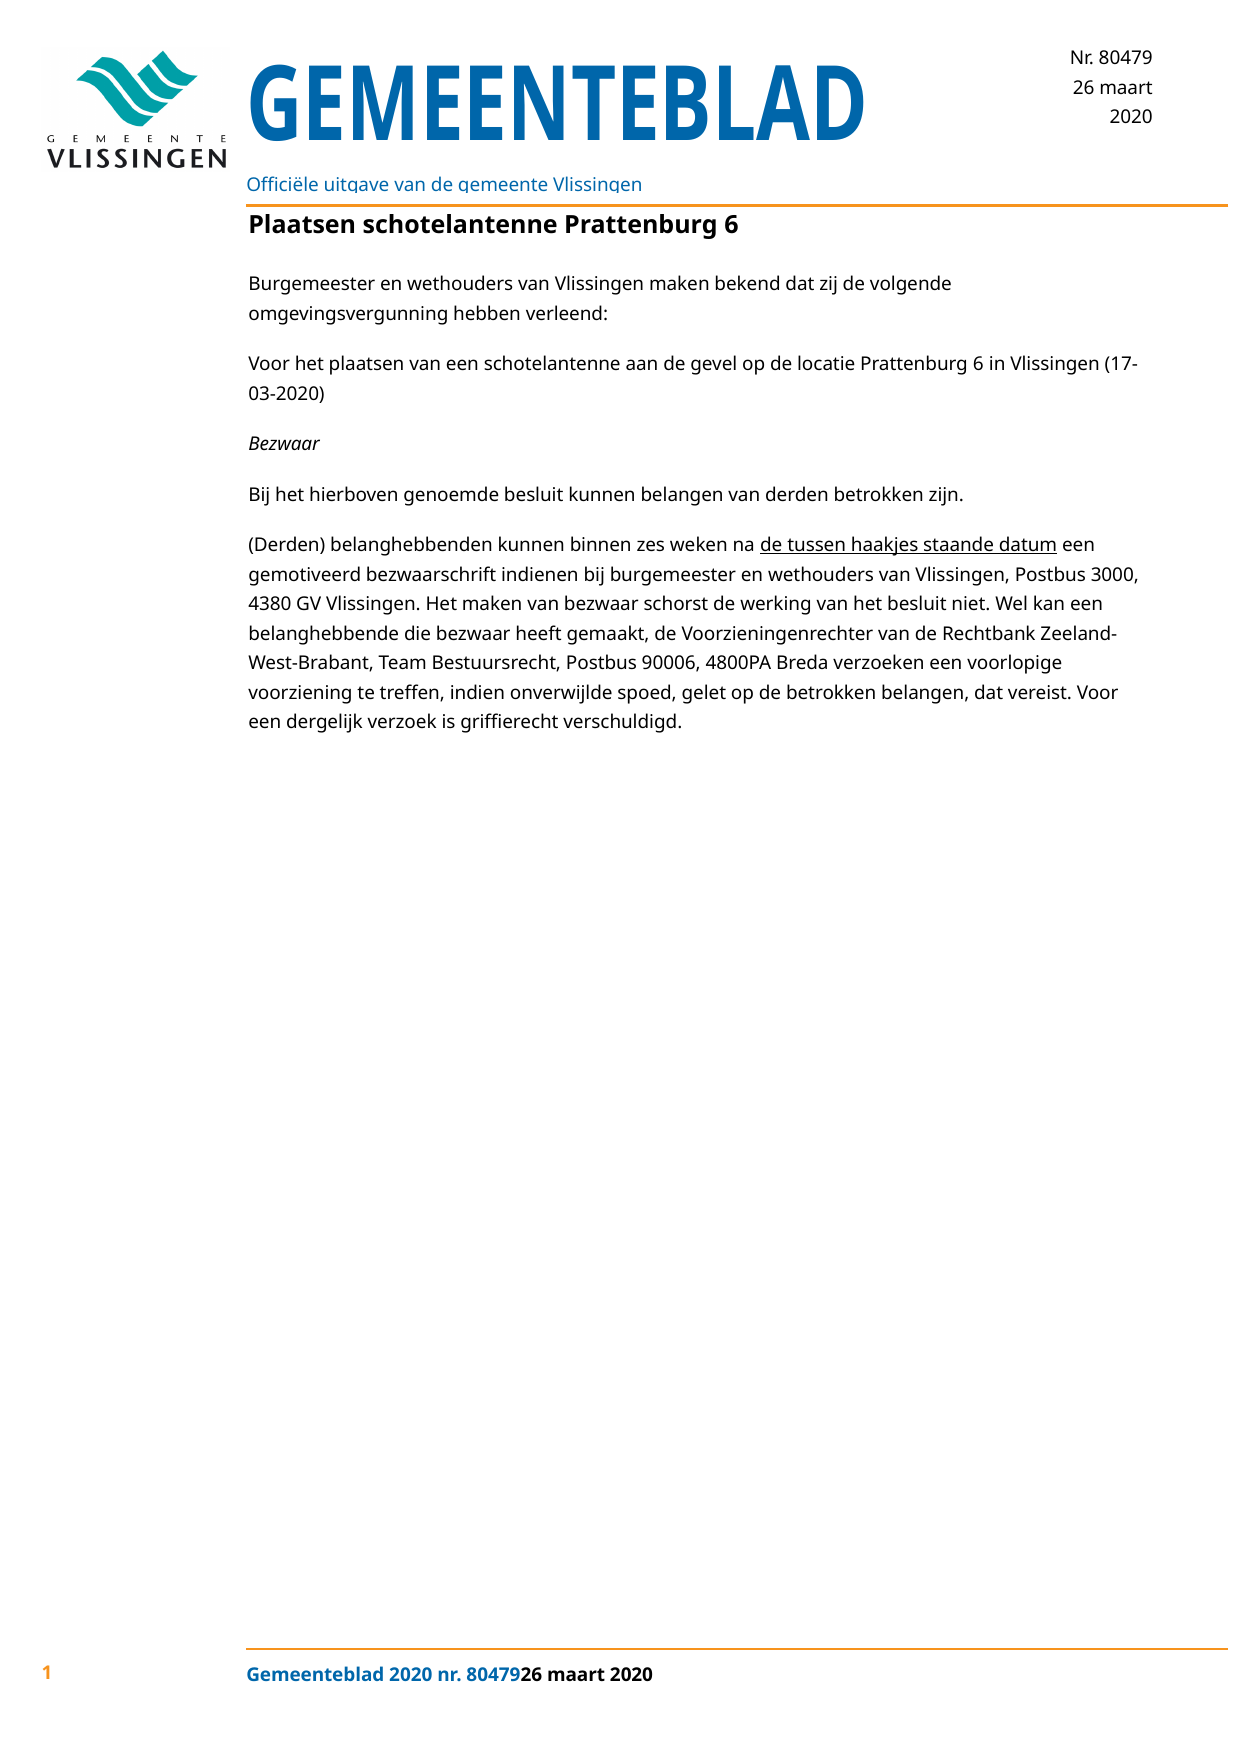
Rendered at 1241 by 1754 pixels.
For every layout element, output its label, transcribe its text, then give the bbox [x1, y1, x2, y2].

text Bij het hierboven genoemde besluit kunnen belangen van derden betrokken zijn. [248, 481, 1152, 506]
text Plaatsen schotelantenne Prattenburg 6 [248, 207, 1152, 241]
text Bezwaar [248, 430, 1152, 456]
text (Derden) belanghebbenden kunnen binnen zes weken na de tussen haakjes staande datum een gemotiveerd bezwaarschrift indienen bij burgemeester en wethouders van Vlissingen, Postbus 3000, 4380 GV Vlissingen. Het maken van bezwaar schorst de werking van het besluit niet. Wel kan een belanghebbende die bezwaar heeft gemaakt, de Voorzieningenrechter van de Rechtbank Zeeland-West-Brabant, Team Bestuursrecht, Postbus 90006, 4800PA Breda verzoeken een voorlopige voorziening te treffen, indien onverwijlde spoed, gelet op de betrokken belangen, dat vereist. Voor een dergelijk verzoek is griffierecht verschuldigd. [248, 531, 1152, 734]
text Voor het plaatsen van een schotelantenne aan de gevel op de locatie Prattenburg 6 in Vlissingen (17-03-2020) [248, 350, 1152, 406]
text Burgemeester en wethouders van Vlissingen maken bekend dat zij de volgende omgevingsvergunning hebben verleend: [248, 270, 1152, 326]
picture [41, 47, 231, 172]
